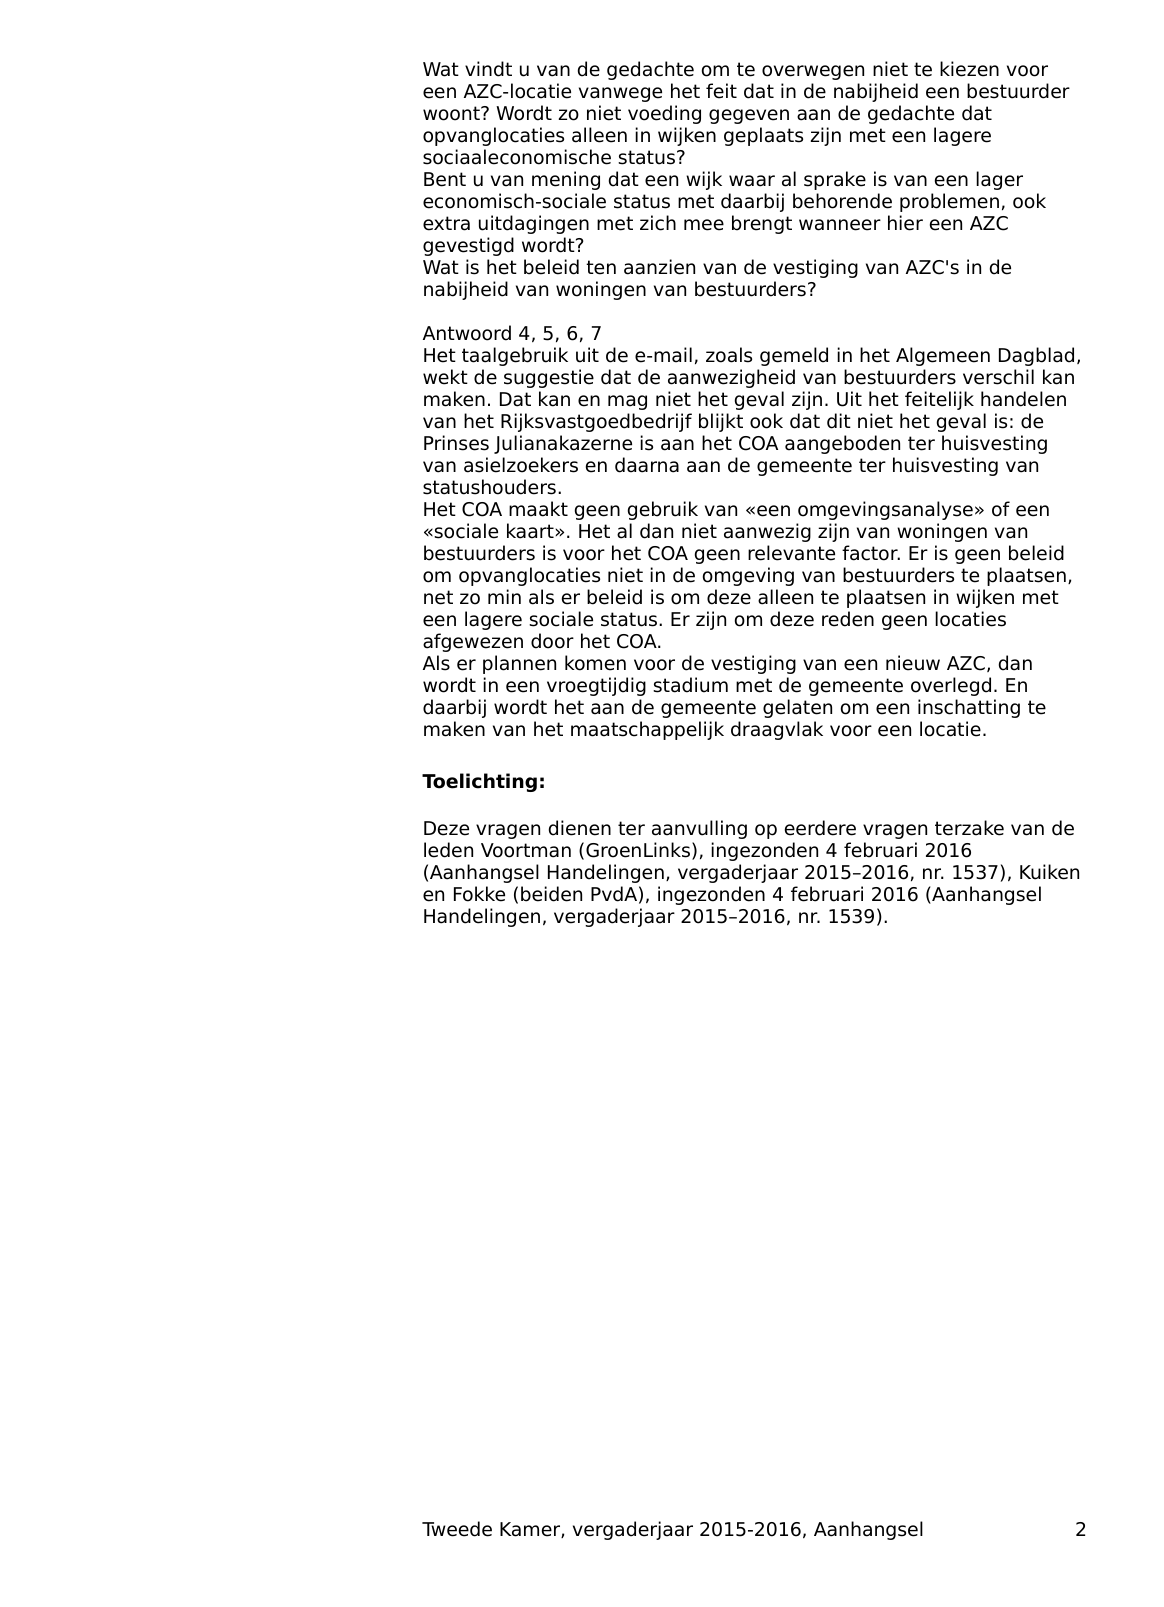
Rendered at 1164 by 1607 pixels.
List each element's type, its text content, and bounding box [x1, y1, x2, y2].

text Wat is het beleid ten aanzien van de vestiging van AZC's in de nabijheid van woningen van bestuurders? [422, 257, 1087, 301]
text Antwoord 4, 5, 6, 7 [422, 323, 1087, 345]
subtitle Toelichting: [422, 771, 1087, 793]
text Als er plannen komen voor de vestiging van een nieuw AZC, dan wordt in een vroegtijdig stadium met de gemeente overlegd. En daarbij wordt het aan de gemeente gelaten om een inschatting te maken van het maatschappelijk draagvlak voor een locatie. [422, 653, 1087, 741]
text Wat vindt u van de gedachte om te overwegen niet te kiezen voor een AZC-locatie vanwege het feit dat in de nabijheid een bestuurder woont? Wordt zo niet voeding gegeven aan de gedachte dat opvanglocaties alleen in wijken geplaats zijn met een lagere sociaaleconomische status? [422, 59, 1087, 169]
text Het COA maakt geen gebruik van «een omgevingsanalyse» of een «sociale kaart». Het al dan niet aanwezig zijn van woningen van bestuurders is voor het COA geen relevante factor. Er is geen beleid om opvanglocaties niet in de omgeving van bestuurders te plaatsen, net zo min als er beleid is om deze alleen te plaatsen in wijken met een lagere sociale status. Er zijn om deze reden geen locaties afgewezen door het COA. [422, 499, 1087, 653]
text Bent u van mening dat een wijk waar al sprake is van een lager economisch-sociale status met daarbij behorende problemen, ook extra uitdagingen met zich mee brengt wanneer hier een AZC gevestigd wordt? [422, 169, 1087, 257]
text Deze vragen dienen ter aanvulling op eerdere vragen terzake van de leden Voortman (GroenLinks), ingezonden 4 februari 2016 (Aanhangsel Handelingen, vergaderjaar 2015–2016, nr. 1537), Kuiken en Fokke (beiden PvdA), ingezonden 4 februari 2016 (Aanhangsel Handelingen, vergaderjaar 2015–2016, nr. 1539). [422, 818, 1087, 927]
text Het taalgebruik uit de e-mail, zoals gemeld in het Algemeen Dagblad, wekt de suggestie dat de aanwezigheid van bestuurders verschil kan maken. Dat kan en mag niet het geval zijn. Uit het feitelijk handelen van het Rijksvastgoedbedrijf blijkt ook dat dit niet het geval is: de Prinses Julianakazerne is aan het COA aangeboden ter huisvesting van asielzoekers en daarna aan de gemeente ter huisvesting van statushouders. [422, 345, 1087, 499]
